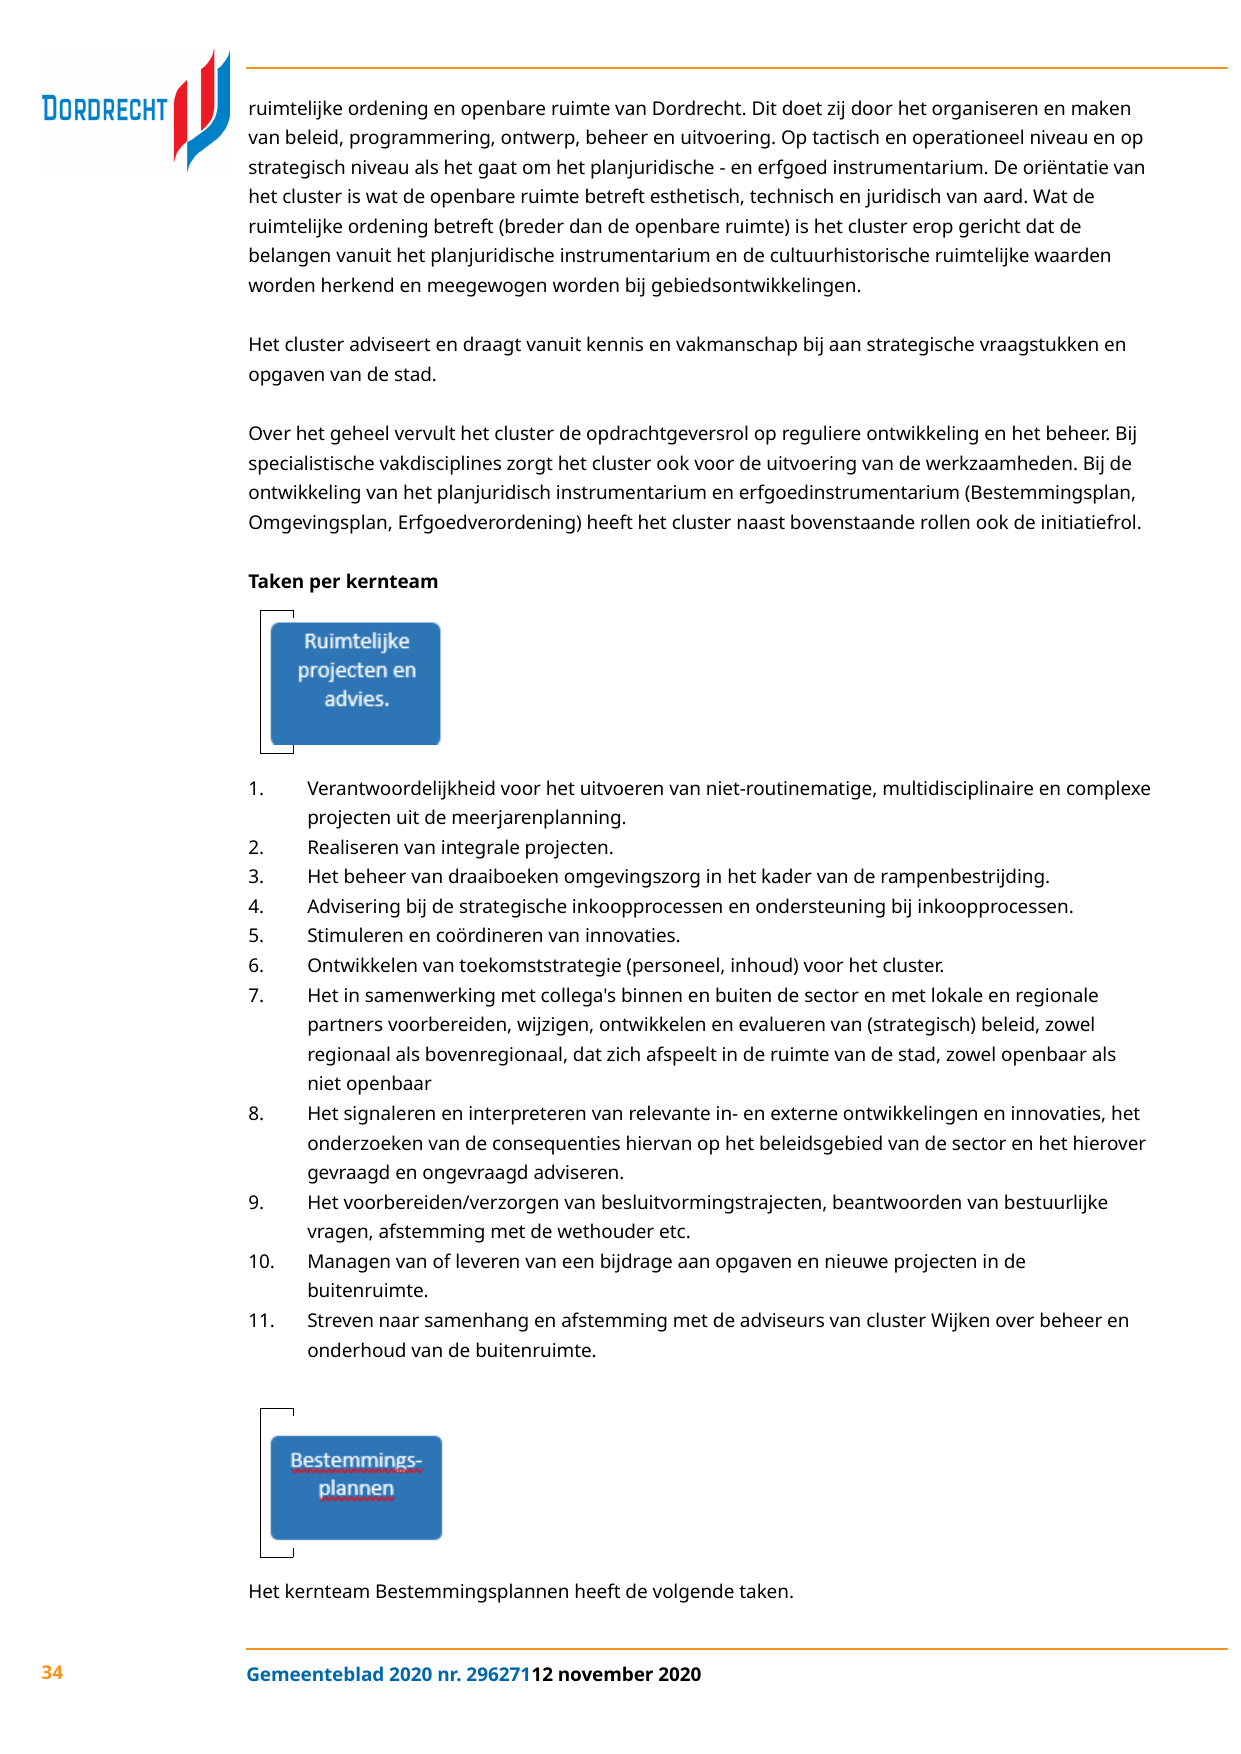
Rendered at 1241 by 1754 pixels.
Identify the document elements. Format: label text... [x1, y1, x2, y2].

text Taken per kernteam [248, 568, 1152, 594]
text ruimtelijke ordening en openbare ruimte van Dordrecht. Dit doet zij door het organiseren en maken van beleid, programmering, ontwerp, beheer en uitvoering. Op tactisch en operationeel niveau en op strategisch niveau als het gaat om het planjuridische - en erfgoed instrumentarium. De oriëntatie van het cluster is wat de openbare ruimte betreft esthetisch, technisch en juridisch van aard. Wat de ruimtelijke ordening betreft (breder dan de openbare ruimte) is het cluster erop gericht dat de belangen vanuit het planjuridische instrumentarium en de cultuurhistorische ruimtelijke waarden worden herkend en meegewogen worden bij gebiedsontwikkelingen. [248, 95, 1152, 298]
list Ontwikkelen van toekomststrategie (personeel, inhoud) voor het cluster. [248, 952, 1152, 978]
list Verantwoordelijkheid voor het uitvoeren van niet-routinematige, multidisciplinaire en complexe projecten uit de meerjarenplanning. [248, 775, 1152, 830]
text Het kernteam Bestemmingsplannen heeft de volgende taken. [248, 1578, 1152, 1604]
list Managen van of leveren van een bijdrage aan opgaven en nieuwe projecten in de buitenruimte. [248, 1248, 1152, 1303]
picture [268, 1416, 447, 1548]
list Het voorbereiden/verzorgen van besluitvormingstrajecten, beantwoorden van bestuurlijke vragen, afstemming met de wethouder etc. [248, 1189, 1152, 1244]
picture [268, 618, 447, 745]
list Stimuleren en coördineren van innovaties. [248, 923, 1152, 948]
text Het cluster adviseert en draagt vanuit kennis en vakmanschap bij aan strategische vraagstukken en opgaven van de stad. [248, 331, 1152, 387]
picture [41, 47, 231, 172]
list Het beheer van draaiboeken omgevingszorg in het kader van de rampenbestrijding. [248, 863, 1152, 889]
list Streven naar samenhang en afstemming met de adviseurs van cluster Wijken over beheer en onderhoud van de buitenruimte. [248, 1307, 1152, 1362]
list Advisering bij de strategische inkoopprocessen en ondersteuning bij inkoopprocessen. [248, 893, 1152, 919]
text Over het geheel vervult het cluster de opdrachtgeversrol op reguliere ontwikkeling en het beheer. Bij specialistische vakdisciplines zorgt het cluster ook voor de uitvoering van de werkzaamheden. Bij de ontwikkeling van het planjuridisch instrumentarium en erfgoedinstrumentarium (Bestemmingsplan, Omgevingsplan, Erfgoedverordening) heeft het cluster naast bovenstaande rollen ook de initiatiefrol. [248, 420, 1152, 535]
list Het in samenwerking met collega's binnen en buiten de sector en met lokale en regionale partners voorbereiden, wijzigen, ontwikkelen en evalueren van (strategisch) beleid, zowel regionaal als bovenregionaal, dat zich afspeelt in de ruimte van de stad, zowel openbaar als niet openbaar [248, 982, 1152, 1096]
list Het signaleren en interpreteren van relevante in- en externe ontwikkelingen en innovaties, het onderzoeken van de consequenties hiervan op het beleidsgebied van de sector en het hierover gevraagd en ongevraagd adviseren. [248, 1100, 1152, 1185]
list Realiseren van integrale projecten. [248, 834, 1152, 859]
